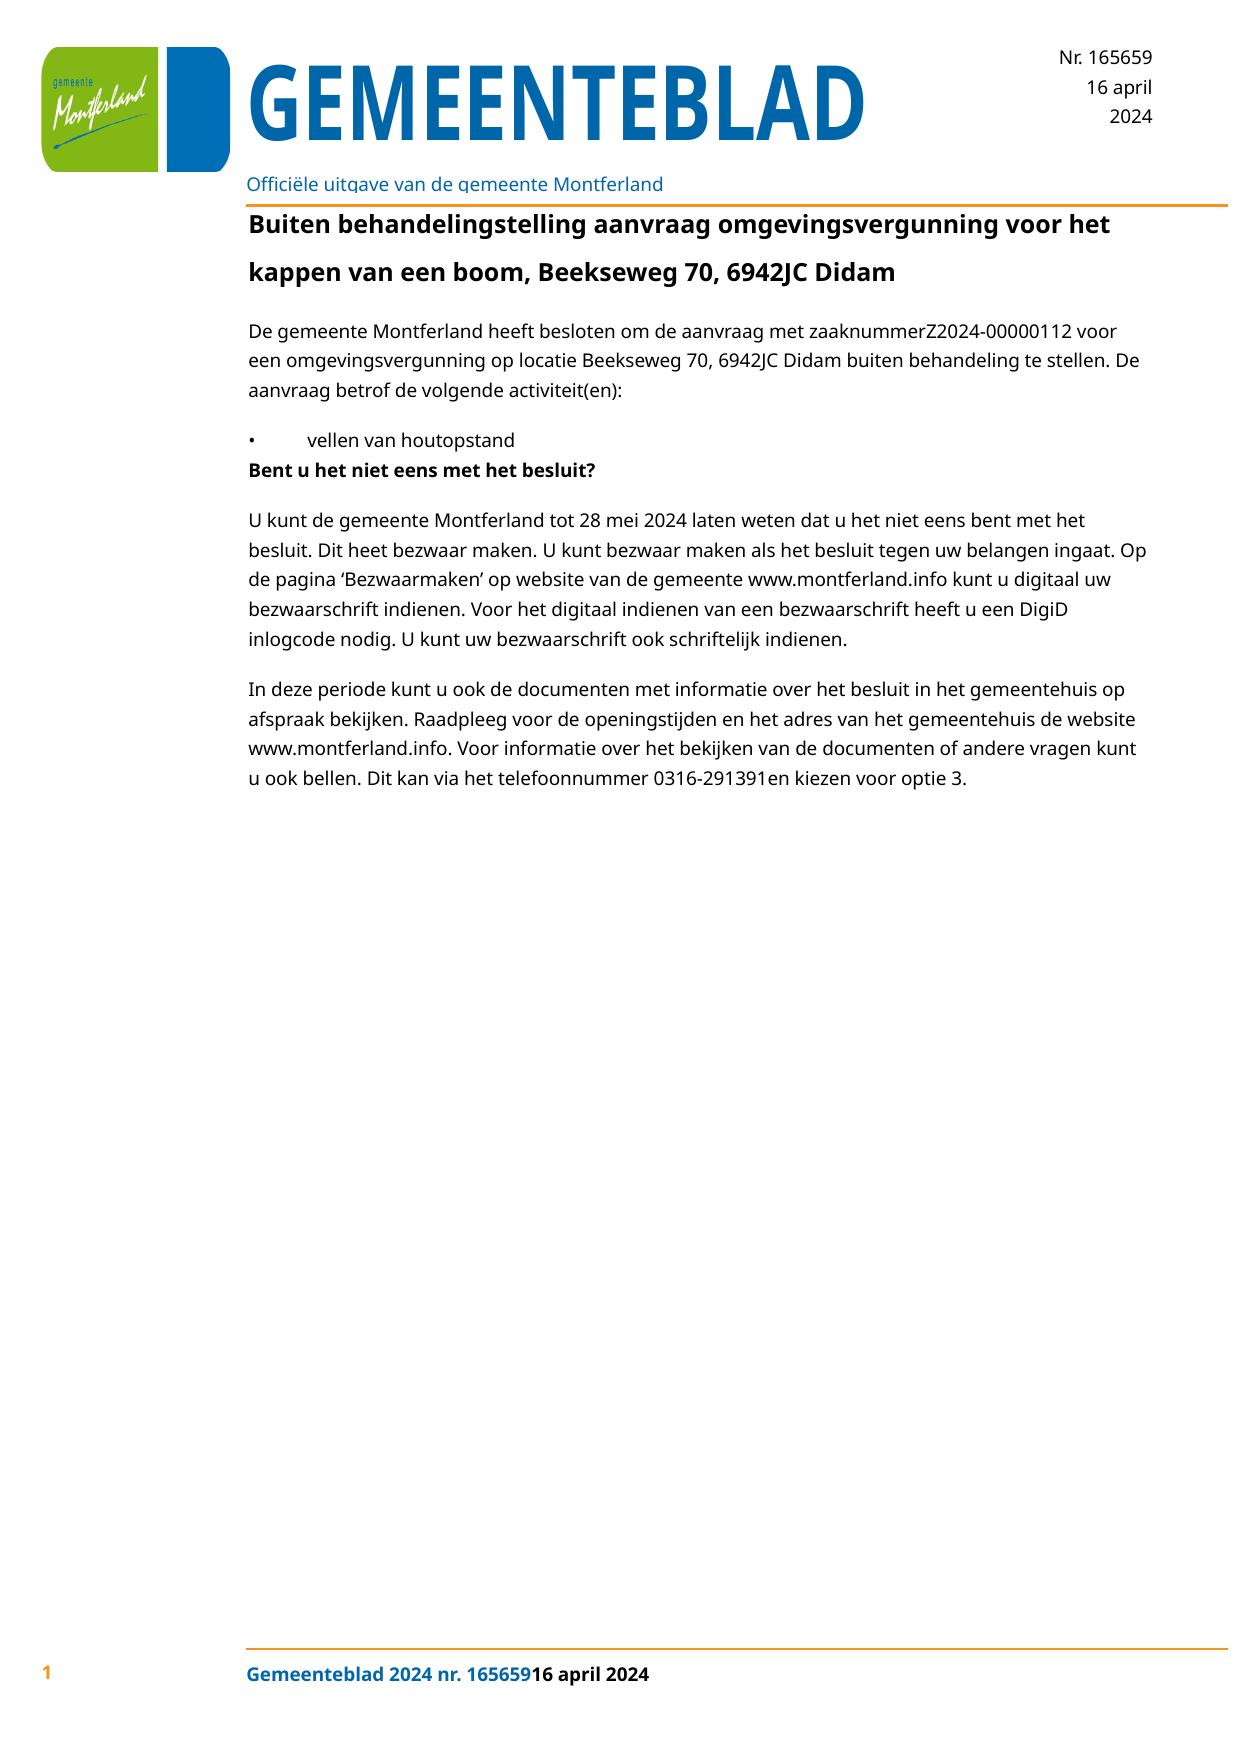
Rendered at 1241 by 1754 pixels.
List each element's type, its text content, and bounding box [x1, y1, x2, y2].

text De gemeente Montferland heeft besloten om de aanvraag met zaaknummerZ2024-00000112 voor een omgevingsvergunning op locatie Beekseweg 70, 6942JC Didam buiten behandeling te stellen. De aanvraag betrof de volgende activiteit(en): [248, 318, 1152, 403]
picture [41, 47, 231, 172]
text Bent u het niet eens met het besluit? [248, 457, 1152, 483]
text Buiten behandelingstelling aanvraag omgevingsvergunning voor het kappen van een boom, Beekseweg 70, 6942JC Didam [248, 207, 1152, 288]
text U kunt de gemeente Montferland tot 28 mei 2024 laten weten dat u het niet eens bent met het besluit. Dit heet bezwaar maken. U kunt bezwaar maken als het besluit tegen uw belangen ingaat. Op de pagina ‘Bezwaarmaken’ op website van de gemeente www.montferland.info kunt u digitaal uw bezwaarschrift indienen. Voor het digitaal indienen van een bezwaarschrift heeft u een DigiD inlogcode nodig. U kunt uw bezwaarschrift ook schriftelijk indienen. [248, 507, 1152, 652]
text In deze periode kunt u ook de documenten met informatie over het besluit in het gemeentehuis op afspraak bekijken. Raadpleeg voor de openingstijden en het adres van het gemeentehuis de website www.montferland.info. Voor informatie over het bekijken van de documenten of andere vragen kunt u ook bellen. Dit kan via het telefoonnummer 0316-291391en kiezen voor optie 3. [248, 676, 1152, 791]
list vellen van houtopstand [248, 427, 1152, 453]
